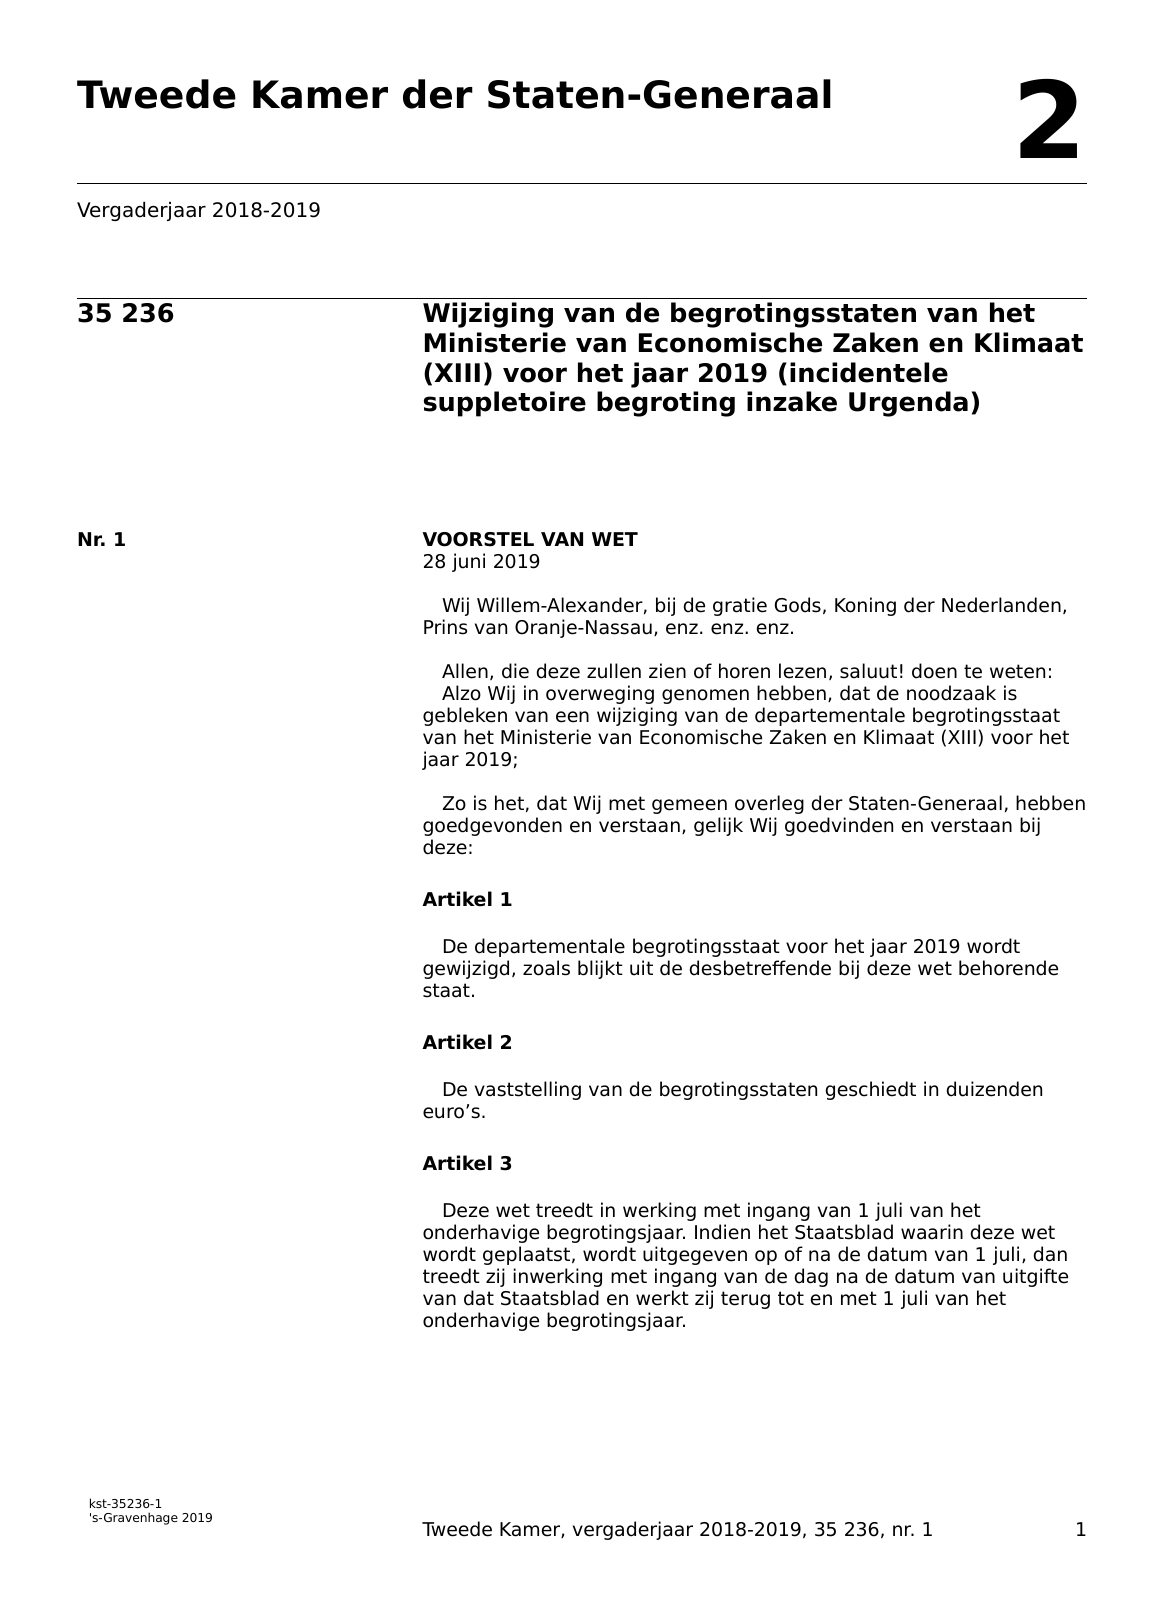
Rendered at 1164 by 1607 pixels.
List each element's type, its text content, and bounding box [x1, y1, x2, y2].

subtitle Artikel 3 [422, 1153, 1087, 1175]
subtitle Nr. 1 VOORSTEL VAN WET [77, 529, 1087, 551]
text 28 juni 2019 [422, 551, 1087, 573]
text Zo is het, dat Wij met gemeen overleg der Staten-Generaal, hebben goedgevonden en verstaan, gelijk Wij goedvinden en verstaan bij deze: [422, 793, 1087, 859]
text De vaststelling van de begrotingsstaten geschiedt in duizenden euro’s. [422, 1079, 1087, 1123]
text kst-35236-1 [88, 1497, 323, 1511]
text Wij Willem-Alexander, bij de gratie Gods, Koning der Nederlanden, Prins van Oranje-Nassau, enz. enz. enz. [422, 595, 1087, 639]
subtitle Artikel 2 [422, 1032, 1087, 1054]
text De departementale begrotingsstaat voor het jaar 2019 wordt gewijzigd, zoals blijkt uit de desbetreffende bij deze wet behorende staat. [422, 936, 1087, 1002]
table_header 2 [886, 59, 1087, 183]
table_cell Vergaderjaar 2018-2019 [77, 184, 1087, 298]
text Allen, die deze zullen zien of horen lezen, saluut! doen te weten: [422, 661, 1087, 683]
text 's-Gravenhage 2019 [88, 1511, 323, 1525]
text Alzo Wij in overweging genomen hebben, dat de noodzaak is gebleken van een wijziging van de departementale begrotingsstaat van het Ministerie van Economische Zaken en Klimaat (XIII) voor het jaar 2019; [422, 683, 1087, 771]
text Deze wet treedt in werking met ingang van 1 juli van het onderhavige begrotingsjaar. Indien het Staatsblad waarin deze wet wordt geplaatst, wordt uitgegeven op of na de datum van 1 juli, dan treedt zij inwerking met ingang van de dag na de datum van uitgifte van dat Staatsblad en werkt zij terug tot en met 1 juli van het onderhavige begrotingsjaar. [422, 1200, 1087, 1332]
table_header Tweede Kamer der Staten-Generaal [77, 59, 886, 183]
subtitle Artikel 1 [422, 889, 1087, 911]
subtitle 35 236 Wijziging van de begrotingsstaten van het Ministerie van Economische Zaken en Klimaat (XIII) voor het jaar 2019 (incidentele suppletoire begroting inzake Urgenda) [77, 299, 1087, 418]
